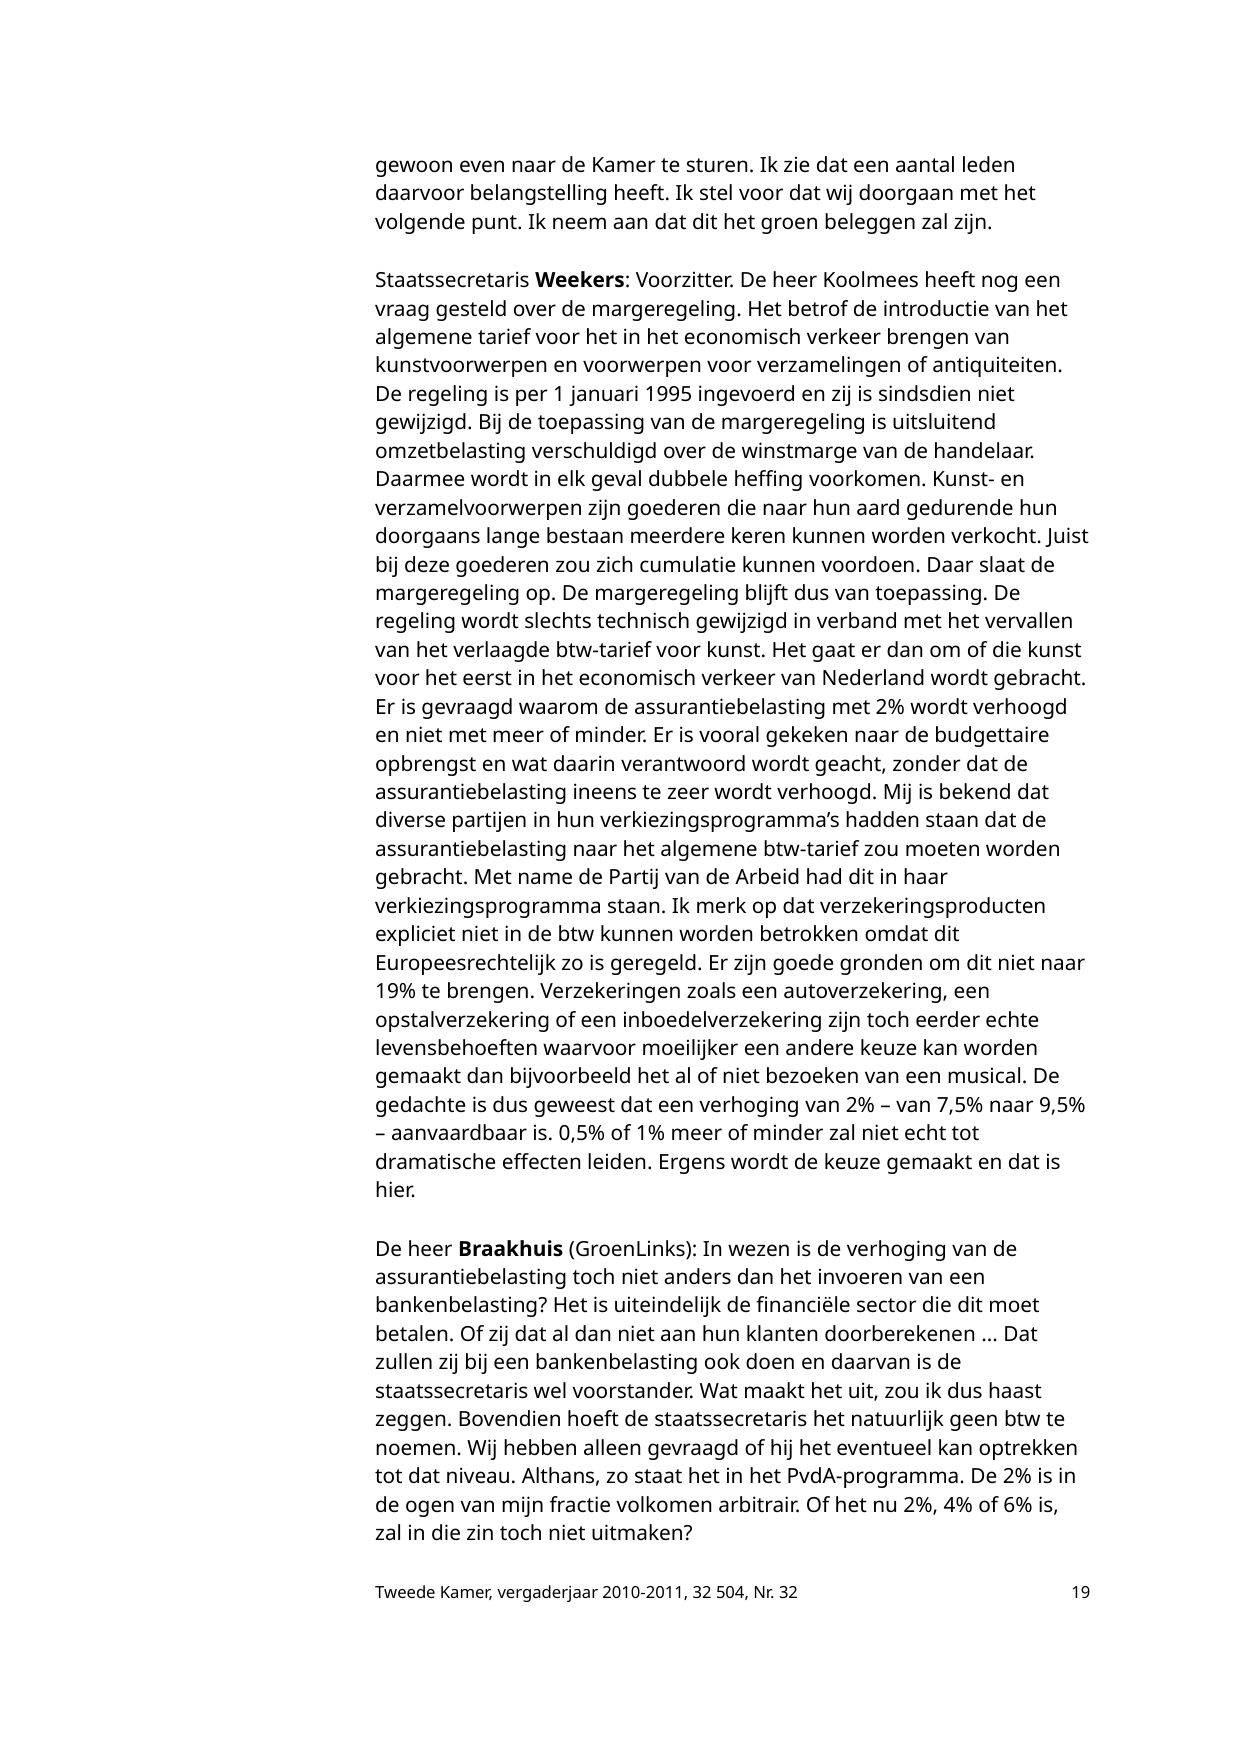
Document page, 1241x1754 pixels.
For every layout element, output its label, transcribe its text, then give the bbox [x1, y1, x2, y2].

text Er is gevraagd waarom de assurantiebelasting met 2% wordt verhoogd en niet met meer of minder. Er is vooral gekeken naar de budgettaire opbrengst en wat daarin verantwoord wordt geacht, zonder dat de assurantiebelasting ineens te zeer wordt verhoogd. Mij is bekend dat diverse partijen in hun verkiezingsprogramma’s hadden staan dat de assurantiebelasting naar het algemene btw-tarief zou moeten worden gebracht. Met name de Partij van de Arbeid had dit in haar verkiezingsprogramma staan. Ik merk op dat verzekeringsproducten expliciet niet in de btw kunnen worden betrokken omdat dit Europeesrechtelijk zo is geregeld. Er zijn goede gronden om dit niet naar 19% te brengen. Verzekeringen zoals een autoverzekering, een opstalverzekering of een inboedelverzekering zijn toch eerder echte levensbehoeften waarvoor moeilijker een andere keuze kan worden gemaakt dan bijvoorbeeld het al of niet bezoeken van een musical. De gedachte is dus geweest dat een verhoging van 2% – van 7,5% naar 9,5% – aanvaardbaar is. 0,5% of 1% meer of minder zal niet echt tot dramatische effecten leiden. Ergens wordt de keuze gemaakt en dat is hier. [375, 692, 1090, 1204]
text Staatssecretaris Weekers: Voorzitter. De heer Koolmees heeft nog een vraag gesteld over de margeregeling. Het betrof de introductie van het algemene tarief voor het in het economisch verkeer brengen van kunstvoorwerpen en voorwerpen voor verzamelingen of antiquiteiten. De regeling is per 1 januari 1995 ingevoerd en zij is sindsdien niet gewijzigd. Bij de toepassing van de margeregeling is uitsluitend omzetbelasting verschuldigd over de winstmarge van de handelaar. Daarmee wordt in elk geval dubbele heffing voorkomen. Kunst- en verzamelvoorwerpen zijn goederen die naar hun aard gedurende hun doorgaans lange bestaan meerdere keren kunnen worden verkocht. Juist bij deze goederen zou zich cumulatie kunnen voordoen. Daar slaat de margeregeling op. De margeregeling blijft dus van toepassing. De regeling wordt slechts technisch gewijzigd in verband met het vervallen van het verlaagde btw-tarief voor kunst. Het gaat er dan om of die kunst voor het eerst in het economisch verkeer van Nederland wordt gebracht. [375, 265, 1090, 692]
text De heer Braakhuis (GroenLinks): In wezen is de verhoging van de assurantiebelasting toch niet anders dan het invoeren van een bankenbelasting? Het is uiteindelijk de financiële sector die dit moet betalen. Of zij dat al dan niet aan hun klanten doorberekenen ... Dat zullen zij bij een bankenbelasting ook doen en daarvan is de staatssecretaris wel voorstander. Wat maakt het uit, zou ik dus haast zeggen. Bovendien hoeft de staatssecretaris het natuurlijk geen btw te noemen. Wij hebben alleen gevraagd of hij het eventueel kan optrekken tot dat niveau. Althans, zo staat het in het PvdA-programma. De 2% is in de ogen van mijn fractie volkomen arbitrair. Of het nu 2%, 4% of 6% is, zal in die zin toch niet uitmaken? [375, 1234, 1090, 1547]
text gewoon even naar de Kamer te sturen. Ik zie dat een aantal leden daarvoor belangstelling heeft. Ik stel voor dat wij doorgaan met het volgende punt. Ik neem aan dat dit het groen beleggen zal zijn. [375, 150, 1090, 235]
